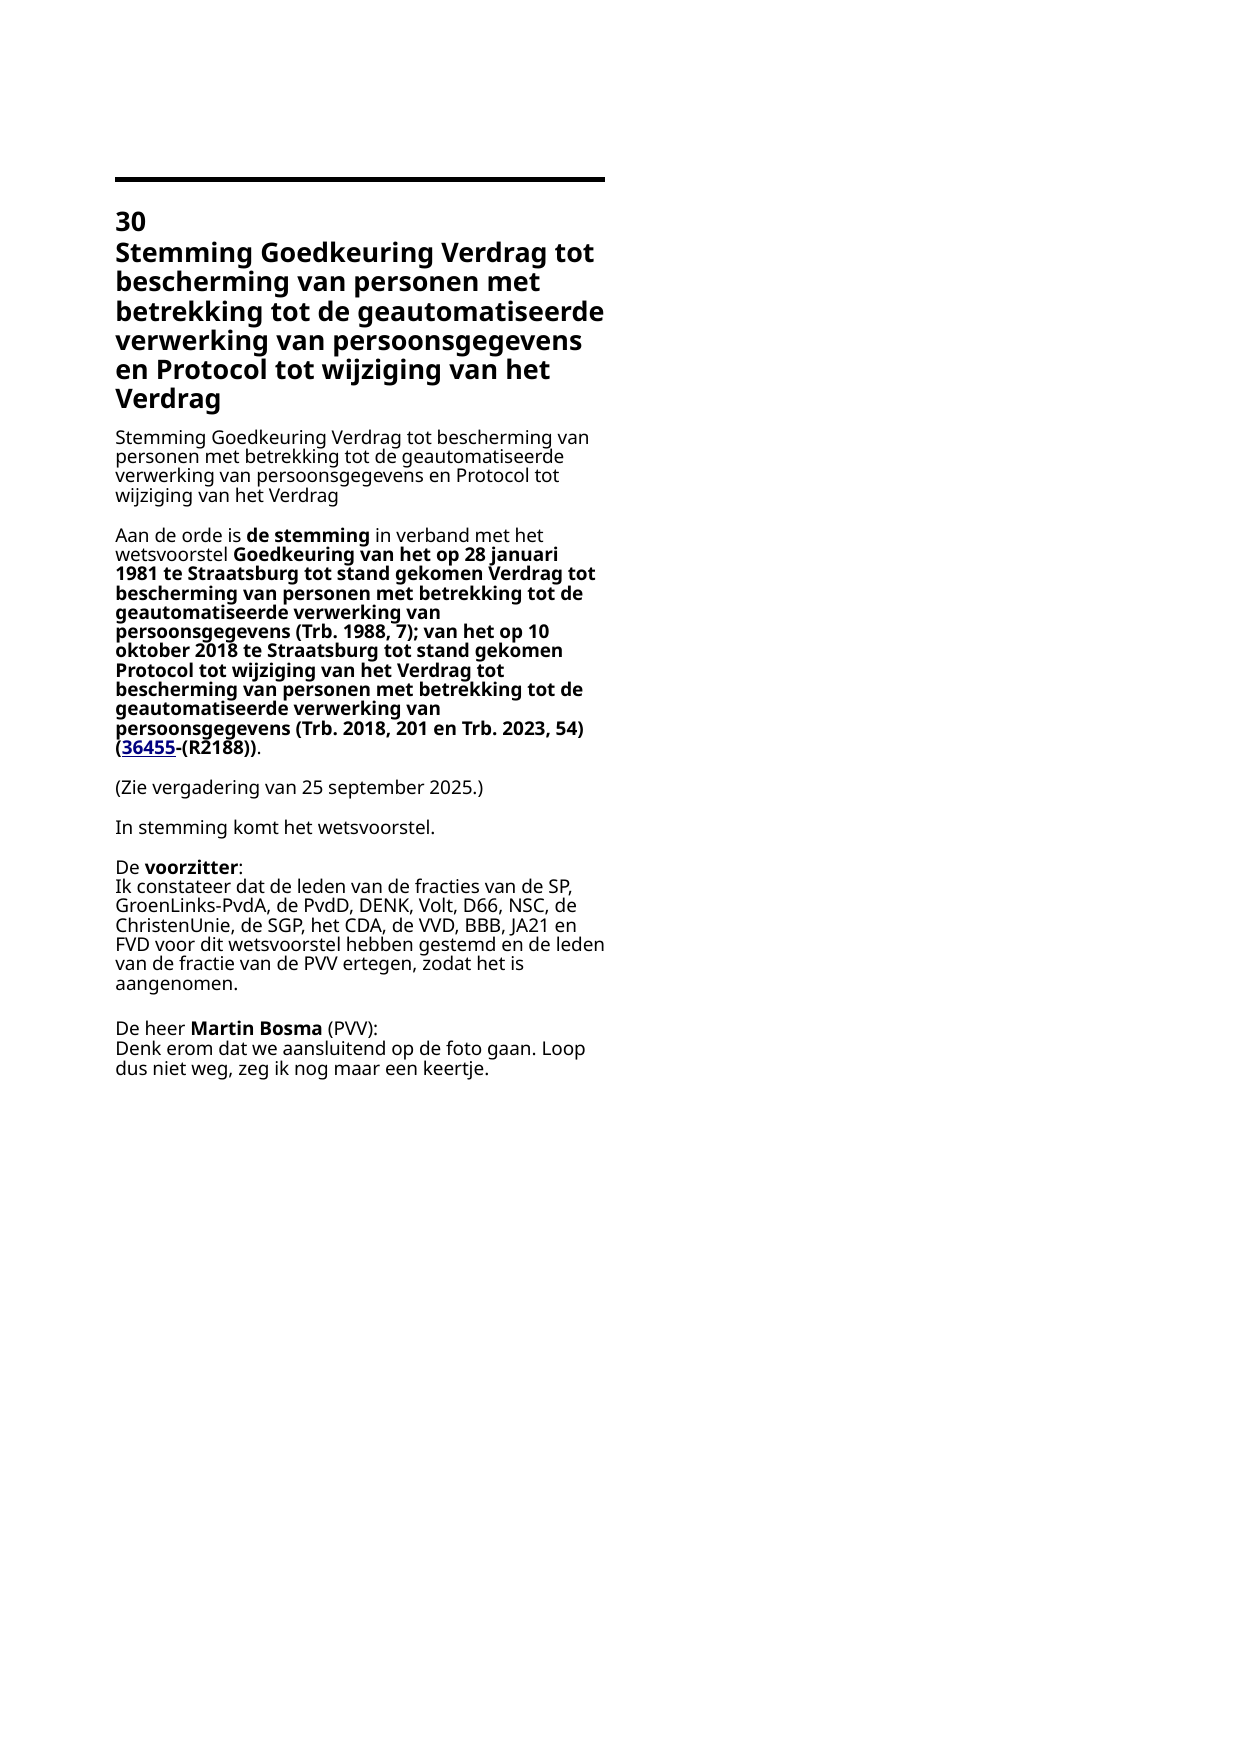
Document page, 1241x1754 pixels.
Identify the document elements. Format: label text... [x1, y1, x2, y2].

text Stemming Goedkeuring Verdrag tot bescherming van personen met betrekking tot de geautomatiseerde verwerking van persoonsgegevens en Protocol tot wijziging van het Verdrag [115, 429, 605, 506]
text De heer Martin Bosma (PVV): [115, 1015, 605, 1040]
text 30 [115, 203, 605, 239]
text Ik constateer dat de leden van de fracties van de SP, GroenLinks-PvdA, de PvdD, DENK, Volt, D66, NSC, de ChristenUnie, de SGP, het CDA, de VVD, BBB, JA21 en FVD voor dit wetsvoorstel hebben gestemd en de leden van de fractie van de PVV ertegen, zodat het is aangenomen. [115, 878, 605, 994]
text (Zie vergadering van 25 september 2025.) [115, 779, 605, 798]
text In stemming komt het wetsvoorstel. [115, 819, 605, 838]
text Denk erom dat we aansluitend op de foto gaan. Loop dus niet weg, zeg ik nog maar een keertje. [115, 1040, 605, 1079]
text Stemming Goedkeuring Verdrag tot bescherming van personen met betrekking tot de geautomatiseerde verwerking van persoonsgegevens en Protocol tot wijziging van het Verdrag [115, 239, 605, 429]
text Aan de orde is de stemming in verband met het wetsvoorstel Goedkeuring van het op 28 januari 1981 te Straatsburg tot stand gekomen Verdrag tot bescherming van personen met betrekking tot de geautomatiseerde verwerking van persoonsgegevens (Trb. 1988, 7); van het op 10 oktober 2018 te Straatsburg tot stand gekomen Protocol tot wijziging van het Verdrag tot bescherming van personen met betrekking tot de geautomatiseerde verwerking van persoonsgegevens (Trb. 2018, 201 en Trb. 2023, 54) (36455-(R2188)). [115, 527, 605, 758]
text De voorzitter: [115, 859, 605, 878]
